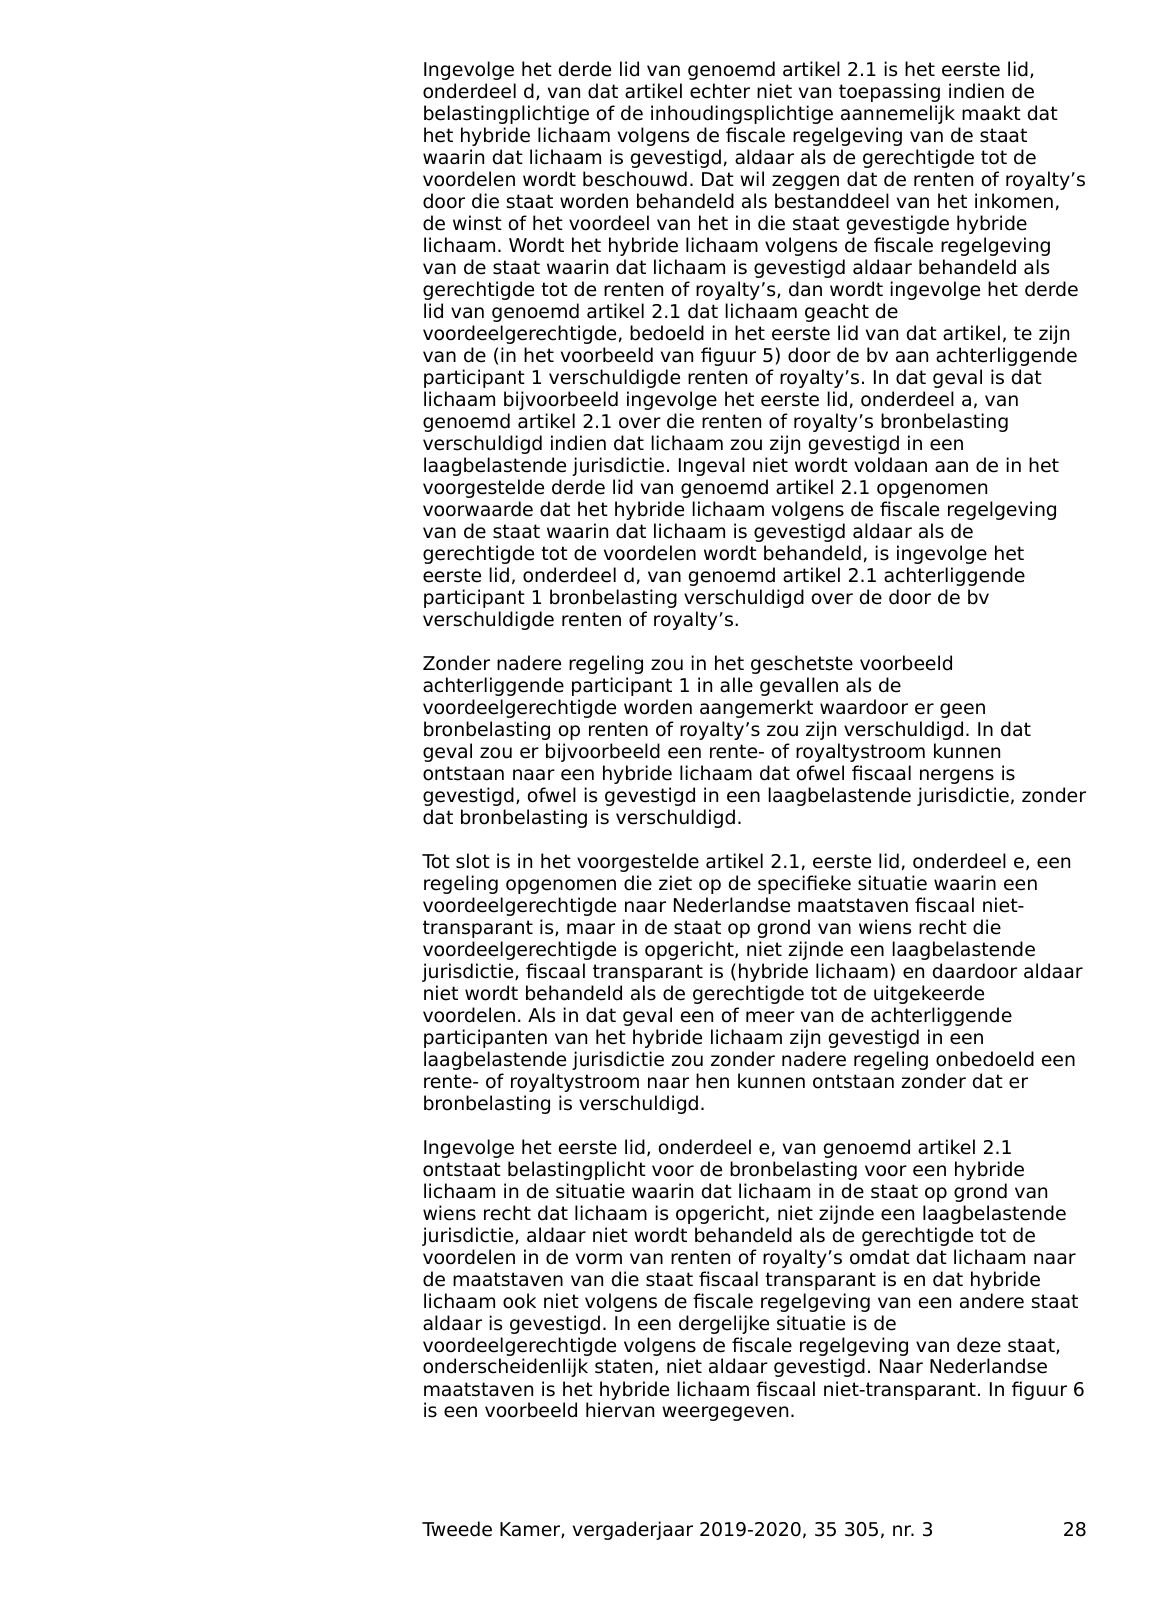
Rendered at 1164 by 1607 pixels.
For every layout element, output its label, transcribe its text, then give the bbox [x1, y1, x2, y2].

text Ingevolge het derde lid van genoemd artikel 2.1 is het eerste lid, onderdeel d, van dat artikel echter niet van toepassing indien de belastingplichtige of de inhoudingsplichtige aannemelijk maakt dat het hybride lichaam volgens de fiscale regelgeving van de staat waarin dat lichaam is gevestigd, aldaar als de gerechtigde tot de voordelen wordt beschouwd. Dat wil zeggen dat de renten of royalty’s door die staat worden behandeld als bestanddeel van het inkomen, de winst of het voordeel van het in die staat gevestigde hybride lichaam. Wordt het hybride lichaam volgens de fiscale regelgeving van de staat waarin dat lichaam is gevestigd aldaar behandeld als gerechtigde tot de renten of royalty’s, dan wordt ingevolge het derde lid van genoemd artikel 2.1 dat lichaam geacht de voordeelgerechtigde, bedoeld in het eerste lid van dat artikel, te zijn van de (in het voorbeeld van figuur 5) door de bv aan achterliggende participant 1 verschuldigde renten of royalty’s. In dat geval is dat lichaam bijvoorbeeld ingevolge het eerste lid, onderdeel a, van genoemd artikel 2.1 over die renten of royalty’s bronbelasting verschuldigd indien dat lichaam zou zijn gevestigd in een laagbelastende jurisdictie. Ingeval niet wordt voldaan aan de in het voorgestelde derde lid van genoemd artikel 2.1 opgenomen voorwaarde dat het hybride lichaam volgens de fiscale regelgeving van de staat waarin dat lichaam is gevestigd aldaar als de gerechtigde tot de voordelen wordt behandeld, is ingevolge het eerste lid, onderdeel d, van genoemd artikel 2.1 achterliggende participant 1 bronbelasting verschuldigd over de door de bv verschuldigde renten of royalty’s. [422, 59, 1087, 631]
text Ingevolge het eerste lid, onderdeel e, van genoemd artikel 2.1 ontstaat belastingplicht voor de bronbelasting voor een hybride lichaam in de situatie waarin dat lichaam in de staat op grond van wiens recht dat lichaam is opgericht, niet zijnde een laagbelastende jurisdictie, aldaar niet wordt behandeld als de gerechtigde tot de voordelen in de vorm van renten of royalty’s omdat dat lichaam naar de maatstaven van die staat fiscaal transparant is en dat hybride lichaam ook niet volgens de fiscale regelgeving van een andere staat aldaar is gevestigd. In een dergelijke situatie is de voordeelgerechtigde volgens de fiscale regelgeving van deze staat, onderscheidenlijk staten, niet aldaar gevestigd. Naar Nederlandse maatstaven is het hybride lichaam fiscaal niet-transparant. In figuur 6 is een voorbeeld hiervan weergegeven. [422, 1137, 1087, 1422]
text Tot slot is in het voorgestelde artikel 2.1, eerste lid, onderdeel e, een regeling opgenomen die ziet op de specifieke situatie waarin een voordeelgerechtigde naar Nederlandse maatstaven fiscaal niet-transparant is, maar in de staat op grond van wiens recht die voordeelgerechtigde is opgericht, niet zijnde een laagbelastende jurisdictie, fiscaal transparant is (hybride lichaam) en daardoor aldaar niet wordt behandeld als de gerechtigde tot de uitgekeerde voordelen. Als in dat geval een of meer van de achterliggende participanten van het hybride lichaam zijn gevestigd in een laagbelastende jurisdictie zou zonder nadere regeling onbedoeld een rente- of royaltystroom naar hen kunnen ontstaan zonder dat er bronbelasting is verschuldigd. [422, 851, 1087, 1114]
text Zonder nadere regeling zou in het geschetste voorbeeld achterliggende participant 1 in alle gevallen als de voordeelgerechtigde worden aangemerkt waardoor er geen bronbelasting op renten of royalty’s zou zijn verschuldigd. In dat geval zou er bijvoorbeeld een rente- of royaltystroom kunnen ontstaan naar een hybride lichaam dat ofwel fiscaal nergens is gevestigd, ofwel is gevestigd in een laagbelastende jurisdictie, zonder dat bronbelasting is verschuldigd. [422, 653, 1087, 828]
